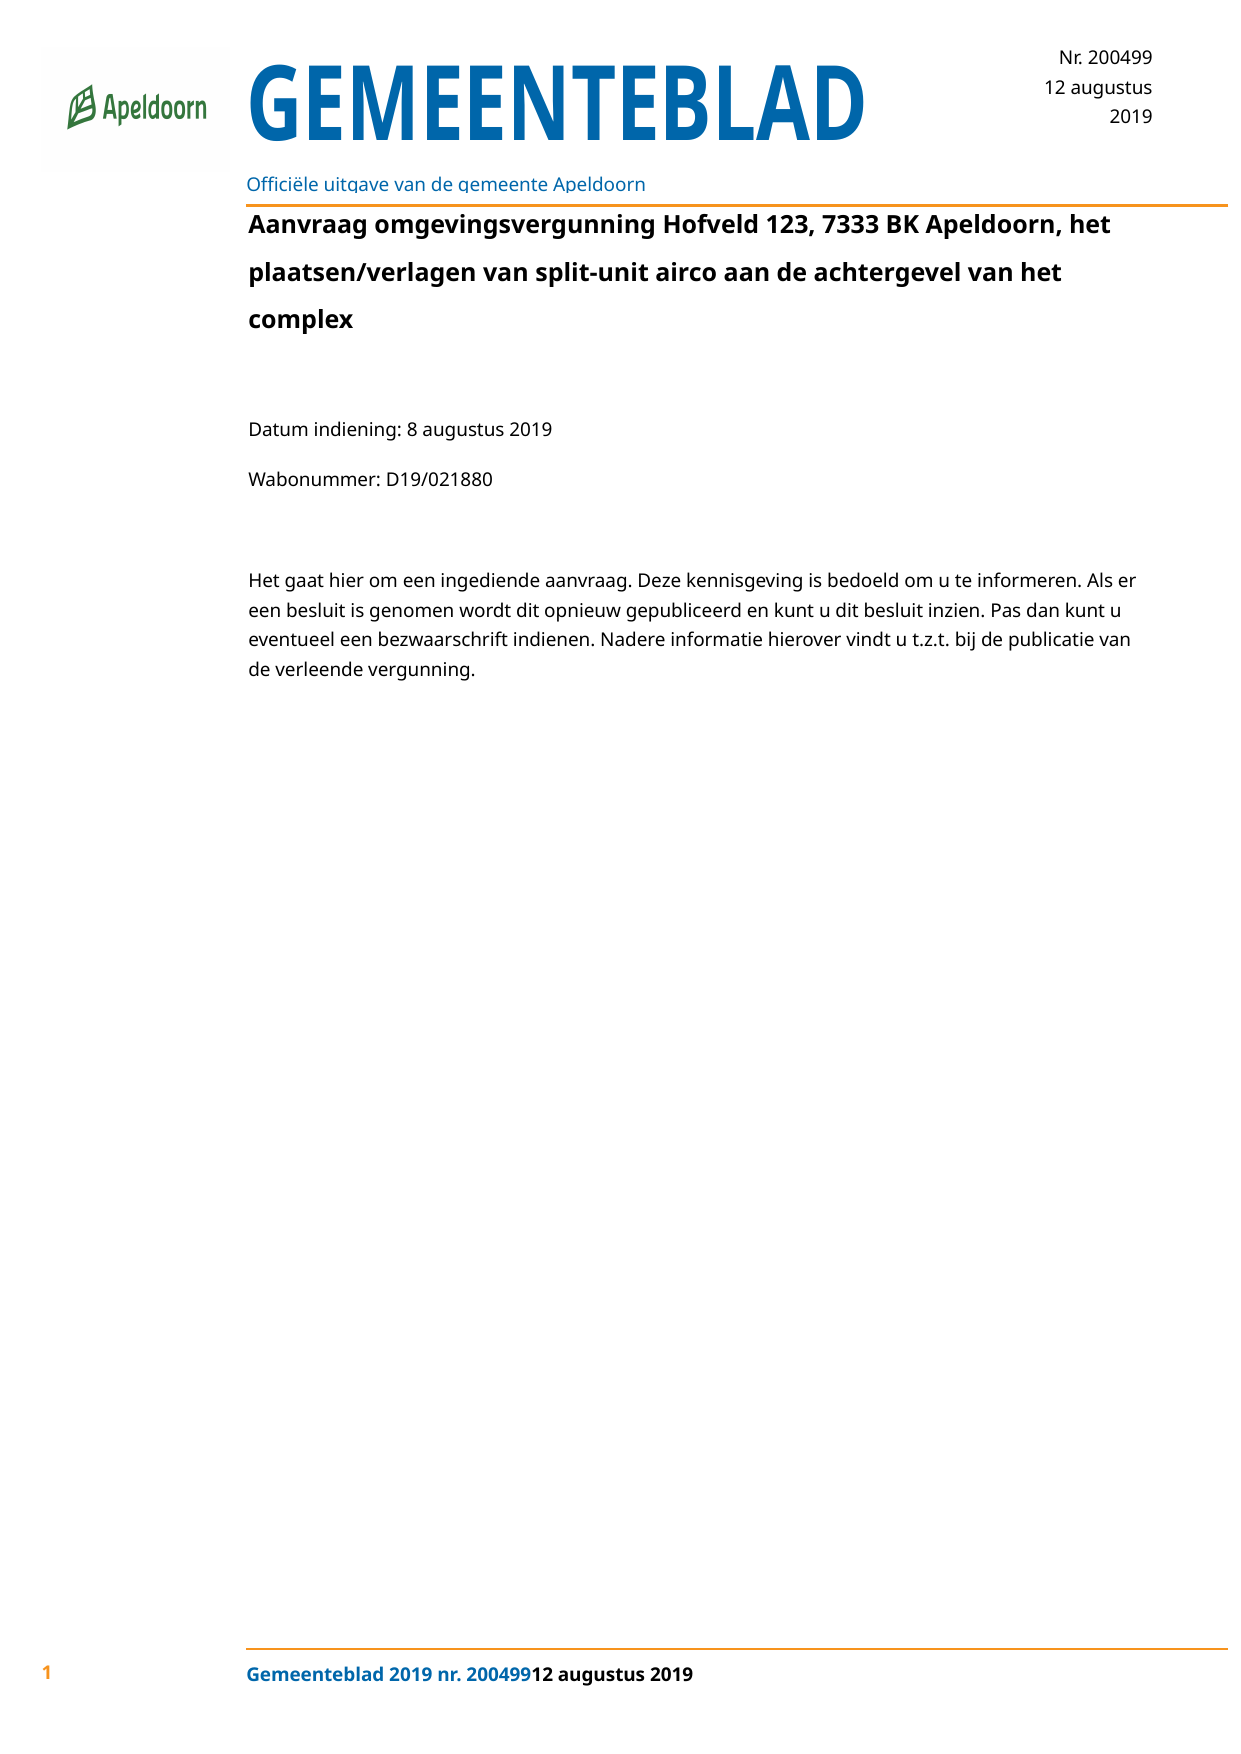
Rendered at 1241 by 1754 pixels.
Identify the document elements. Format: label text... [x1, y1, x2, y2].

picture [41, 47, 231, 172]
text Aanvraag omgevingsvergunning Hofveld 123, 7333 BK Apeldoorn, het plaatsen/verlagen van split-unit airco aan de achtergevel van het complex [248, 207, 1152, 336]
text Wabonummer: D19/021880 [248, 466, 1152, 492]
text Datum indiening: 8 augustus 2019 [248, 416, 1152, 442]
text Het gaat hier om een ingediende aanvraag. Deze kennisgeving is bedoeld om u te informeren. Als er een besluit is genomen wordt dit opnieuw gepubliceerd en kunt u dit besluit inzien. Pas dan kunt u eventueel een bezwaarschrift indienen. Nadere informatie hierover vindt u t.z.t. bij de publicatie van de verleende vergunning. [248, 567, 1152, 682]
